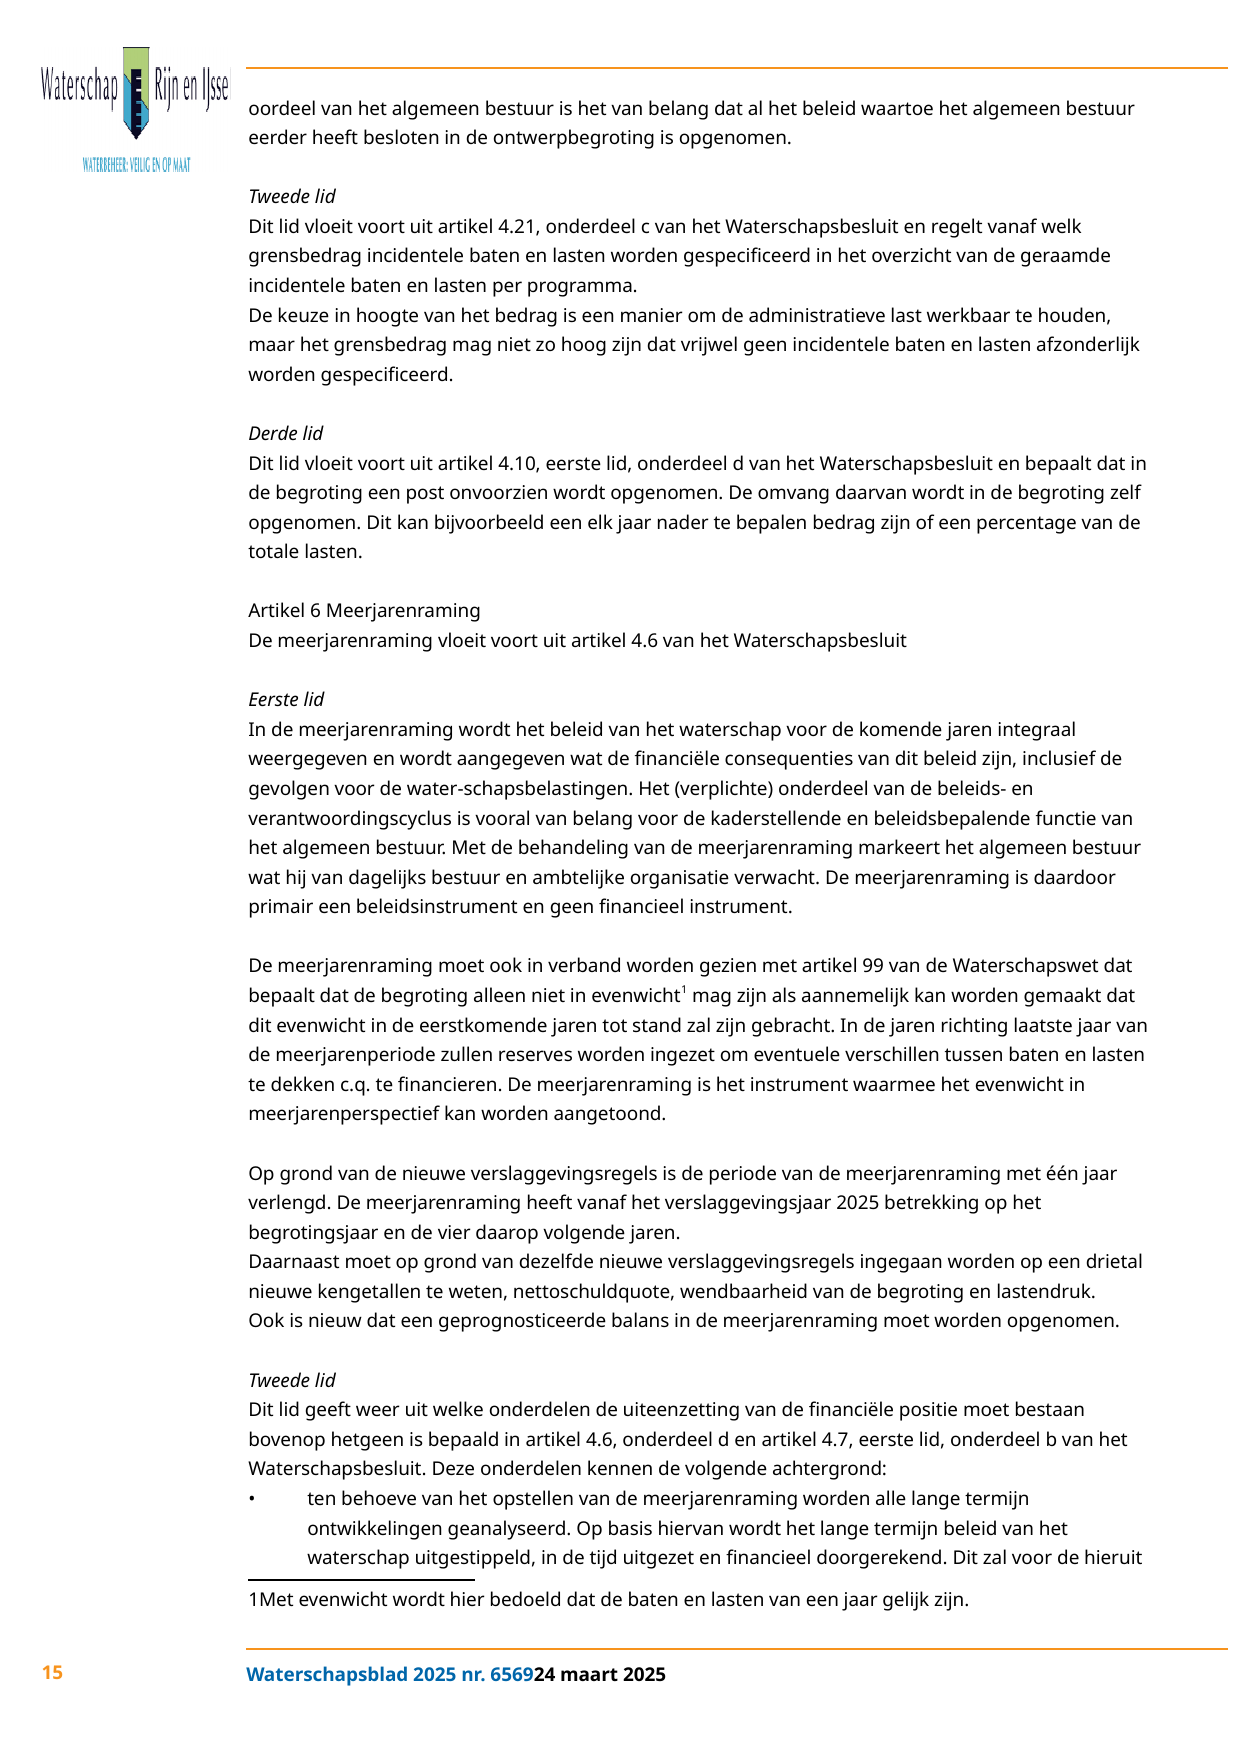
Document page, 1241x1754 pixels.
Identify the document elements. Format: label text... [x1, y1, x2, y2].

picture [41, 47, 231, 172]
text Daarnaast moet op grond van dezelfde nieuwe verslaggevingsregels ingegaan worden op een drietal nieuwe kengetallen te weten, nettoschuldquote, wendbaarheid van de begroting en lastendruk. [248, 1248, 1152, 1304]
text Op grond van de nieuwe verslaggevingsregels is de periode van de meerjarenraming met één jaar verlengd. De meerjarenraming heeft vanaf het verslaggevingsjaar 2025 betrekking op het begrotingsjaar en de vier daarop volgende jaren. [248, 1160, 1152, 1245]
text Tweede lid [248, 1367, 1152, 1393]
list ten behoeve van het opstellen van de meerjarenraming worden alle lange termijn ontwikkelingen geanalyseerd. Op basis hiervan wordt het lange termijn beleid van het waterschap uitgestippeld, in de tijd uitgezet en financieel doorgerekend. Dit zal voor de hieruit [248, 1485, 1152, 1570]
text De keuze in hoogte van het bedrag is een manier om de administratieve last werkbaar te houden, maar het grensbedrag mag niet zo hoog zijn dat vrijwel geen incidentele baten en lasten afzonderlijk worden gespecificeerd. [248, 302, 1152, 387]
text Tweede lid [248, 183, 1152, 209]
text In de meerjarenraming wordt het beleid van het waterschap voor de komende jaren integraal weergegeven en wordt aangegeven wat de financiële consequenties van dit beleid zijn, inclusief de gevolgen voor de water-schapsbelastingen. Het (verplichte) onderdeel van de beleids- en verantwoordingscyclus is vooral van belang voor de kaderstellende en beleidsbepalende functie van het algemeen bestuur. Met de behandeling van de meerjarenraming markeert het algemeen bestuur wat hij van dagelijks bestuur en ambtelijke organisatie verwacht. De meerjarenraming is daardoor primair een beleidsinstrument en geen financieel instrument. [248, 716, 1152, 919]
text oordeel van het algemeen bestuur is het van belang dat al het beleid waartoe het algemeen bestuur eerder heeft besloten in de ontwerpbegroting is opgenomen. [248, 95, 1152, 150]
text Eerste lid [248, 686, 1152, 712]
text Derde lid [248, 420, 1152, 446]
text De meerjarenraming vloeit voort uit artikel 4.6 van het Waterschapsbesluit [248, 627, 1152, 653]
text Met evenwicht wordt hier bedoeld dat de baten en lasten van een jaar gelijk zijn. [248, 1586, 1152, 1612]
text Ook is nieuw dat een geprognosticeerde balans in de meerjarenraming moet worden opgenomen. [248, 1308, 1152, 1333]
text De meerjarenraming moet ook in verband worden gezien met artikel 99 van de Waterschapswet dat bepaalt dat de begroting alleen niet in evenwicht mag zijn als aannemelijk kan worden gemaakt dat dit evenwicht in de eerstkomende jaren tot stand zal zijn gebracht. In de jaren richting laatste jaar van de meerjarenperiode zullen reserves worden ingezet om eventuele verschillen tussen baten en lasten te dekken c.q. te financieren. De meerjarenraming is het instrument waarmee het evenwicht in meerjarenperspectief kan worden aangetoond. [248, 953, 1152, 1126]
text Dit lid vloeit voort uit artikel 4.10, eerste lid, onderdeel d van het Waterschapsbesluit en bepaalt dat in de begroting een post onvoorzien wordt opgenomen. De omvang daarvan wordt in de begroting zelf opgenomen. Dit kan bijvoorbeeld een elk jaar nader te bepalen bedrag zijn of een percentage van de totale lasten. [248, 450, 1152, 564]
text Artikel 6 Meerjarenraming [248, 598, 1152, 623]
text Dit lid vloeit voort uit artikel 4.21, onderdeel c van het Waterschapsbesluit en regelt vanaf welk grensbedrag incidentele baten en lasten worden gespecificeerd in het overzicht van de geraamde incidentele baten en lasten per programma. [248, 213, 1152, 298]
text Dit lid geeft weer uit welke onderdelen de uiteenzetting van de financiële positie moet bestaan bovenop hetgeen is bepaald in artikel 4.6, onderdeel d en artikel 4.7, eerste lid, onderdeel b van het Waterschapsbesluit. Deze onderdelen kennen de volgende achtergrond: [248, 1396, 1152, 1481]
